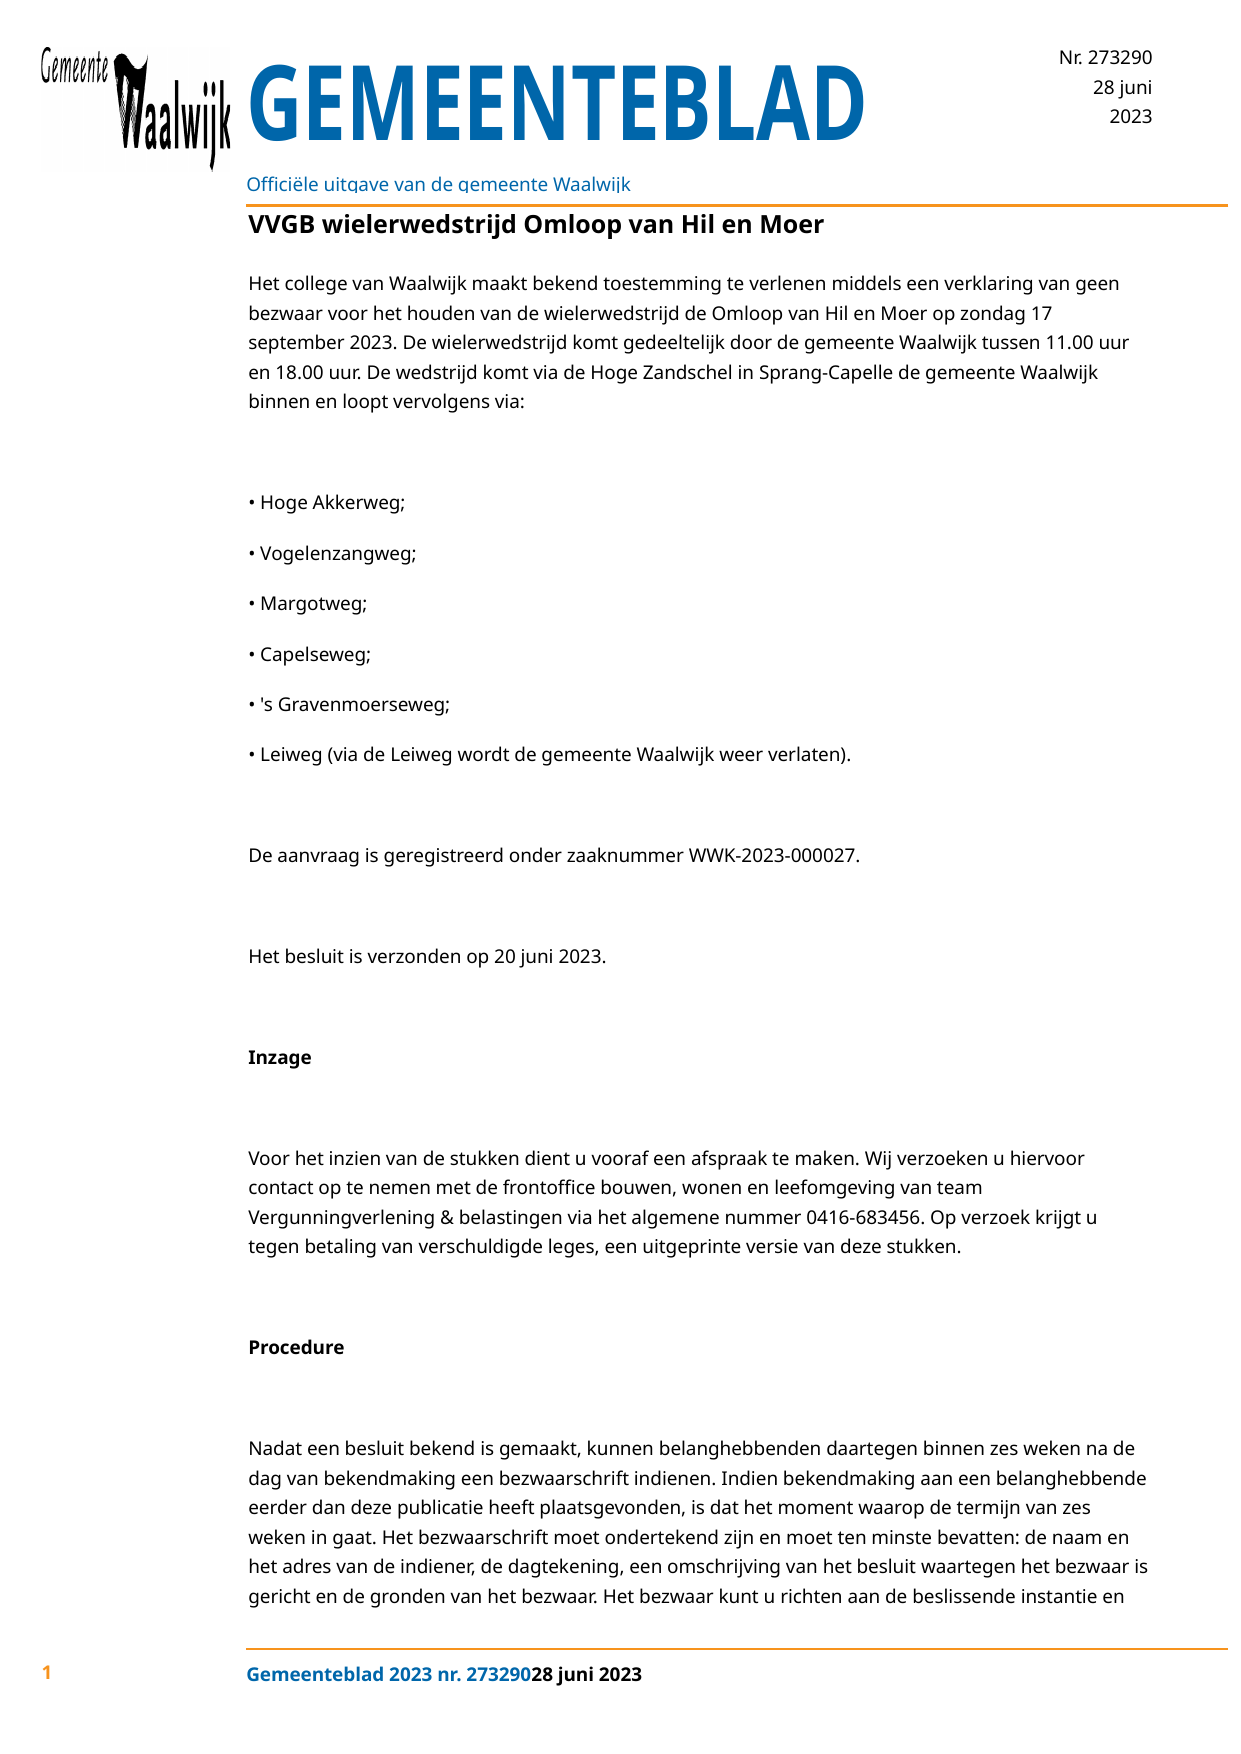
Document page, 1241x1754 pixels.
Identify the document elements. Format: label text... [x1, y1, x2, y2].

text Inzage [248, 1044, 1152, 1070]
text • Margotweg; [248, 590, 1152, 616]
text • Vogelenzangweg; [248, 540, 1152, 566]
text Procedure [248, 1334, 1152, 1360]
text Het college van Waalwijk maakt bekend toestemming te verlenen middels een verklaring van geen bezwaar voor het houden van de wielerwedstrijd de Omloop van Hil en Moer op zondag 17 september 2023. De wielerwedstrijd komt gedeeltelijk door de gemeente Waalwijk tussen 11.00 uur en 18.00 uur. De wedstrijd komt via de Hoge Zandschel in Sprang-Capelle de gemeente Waalwijk binnen en loopt vervolgens via: [248, 270, 1152, 414]
text • 's Gravenmoerseweg; [248, 691, 1152, 717]
text Nadat een besluit bekend is gemaakt, kunnen belanghebbenden daartegen binnen zes weken na de dag van bekendmaking een bezwaarschrift indienen. Indien bekendmaking aan een belanghebbende eerder dan deze publicatie heeft plaatsgevonden, is dat het moment waarop de termijn van zes weken in gaat. Het bezwaarschrift moet ondertekend zijn en moet ten minste bevatten: de naam en het adres van de indiener, de dagtekening, een omschrijving van het besluit waartegen het bezwaar is gericht en de gronden van het bezwaar. Het bezwaar kunt u richten aan de beslissende instantie en [248, 1435, 1152, 1609]
text • Leiweg (via de Leiweg wordt de gemeente Waalwijk weer verlaten). [248, 742, 1152, 767]
text Voor het inzien van de stukken dient u vooraf een afspraak te maken. Wij verzoeken u hiervoor contact op te nemen met de frontoffice bouwen, wonen en leefomgeving van team Vergunningverlening & belastingen via het algemene nummer 0416-683456. Op verzoek krijgt u tegen betaling van verschuldigde leges, een uitgeprinte versie van deze stukken. [248, 1145, 1152, 1259]
text Het besluit is verzonden op 20 juni 2023. [248, 943, 1152, 969]
text De aanvraag is geregistreerd onder zaaknummer WWK-2023-000027. [248, 842, 1152, 868]
text • Capelseweg; [248, 641, 1152, 666]
text VVGB wielerwedstrijd Omloop van Hil en Moer [248, 207, 1152, 241]
text • Hoge Akkerweg; [248, 489, 1152, 515]
picture [41, 47, 231, 172]
